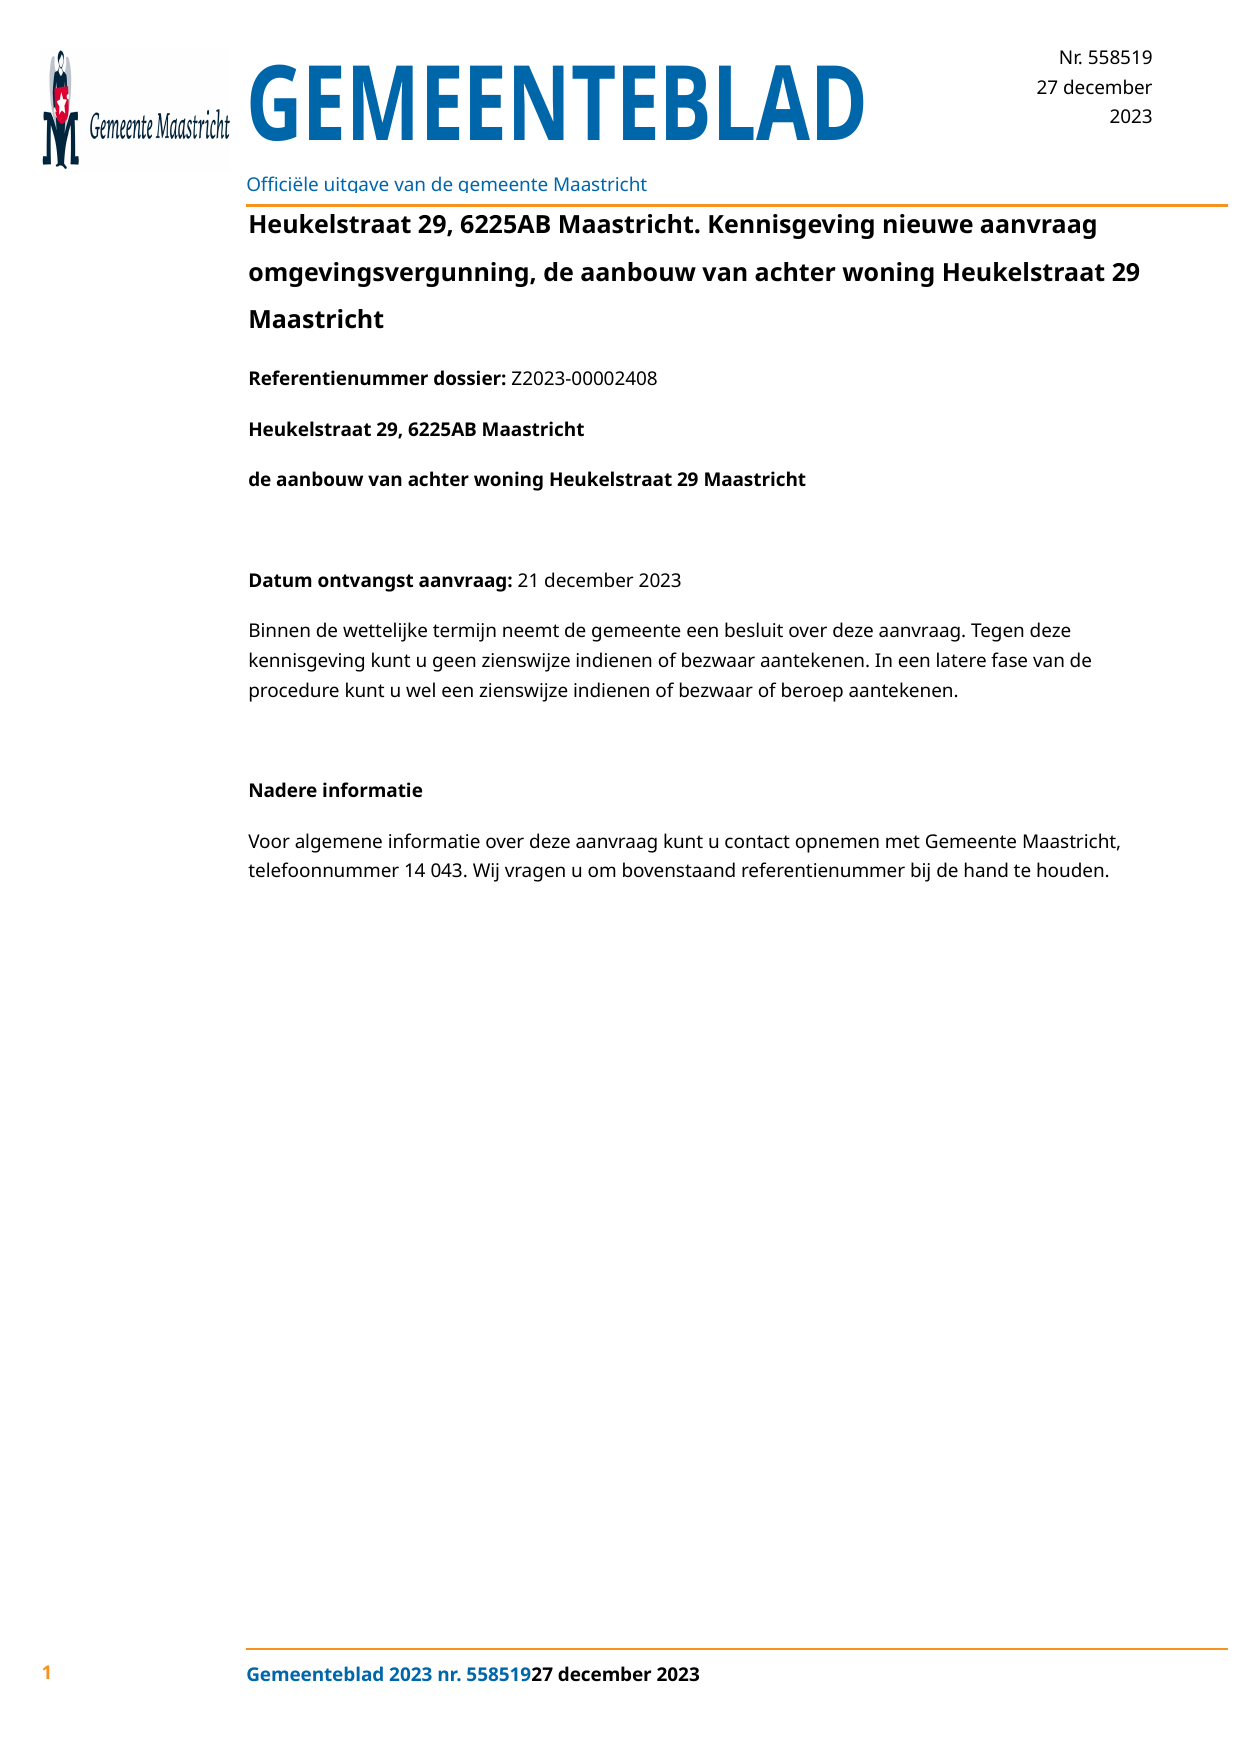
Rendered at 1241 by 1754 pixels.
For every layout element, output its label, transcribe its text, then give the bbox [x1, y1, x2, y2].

text Binnen de wettelijke termijn neemt de gemeente een besluit over deze aanvraag. Tegen deze kennisgeving kunt u geen zienswijze indienen of bezwaar aantekenen. In een latere fase van de procedure kunt u wel een zienswijze indienen of bezwaar of beroep aantekenen. [248, 618, 1152, 702]
text Heukelstraat 29, 6225AB Maastricht. Kennisgeving nieuwe aanvraag omgevingsvergunning, de aanbouw van achter woning Heukelstraat 29 Maastricht [248, 207, 1152, 336]
text Heukelstraat 29, 6225AB Maastricht [248, 416, 1152, 442]
text de aanbouw van achter woning Heukelstraat 29 Maastricht [248, 466, 1152, 492]
picture [41, 47, 231, 172]
text Voor algemene informatie over deze aanvraag kunt u contact opnemen met Gemeente Maastricht, telefoonnummer 14 043. Wij vragen u om bovenstaand referentienummer bij de hand te houden. [248, 828, 1152, 883]
text Datum ontvangst aanvraag: 21 december 2023 [248, 567, 1152, 593]
text Referentienummer dossier: Z2023-00002408 [248, 366, 1152, 391]
text Nadere informatie [248, 778, 1152, 803]
